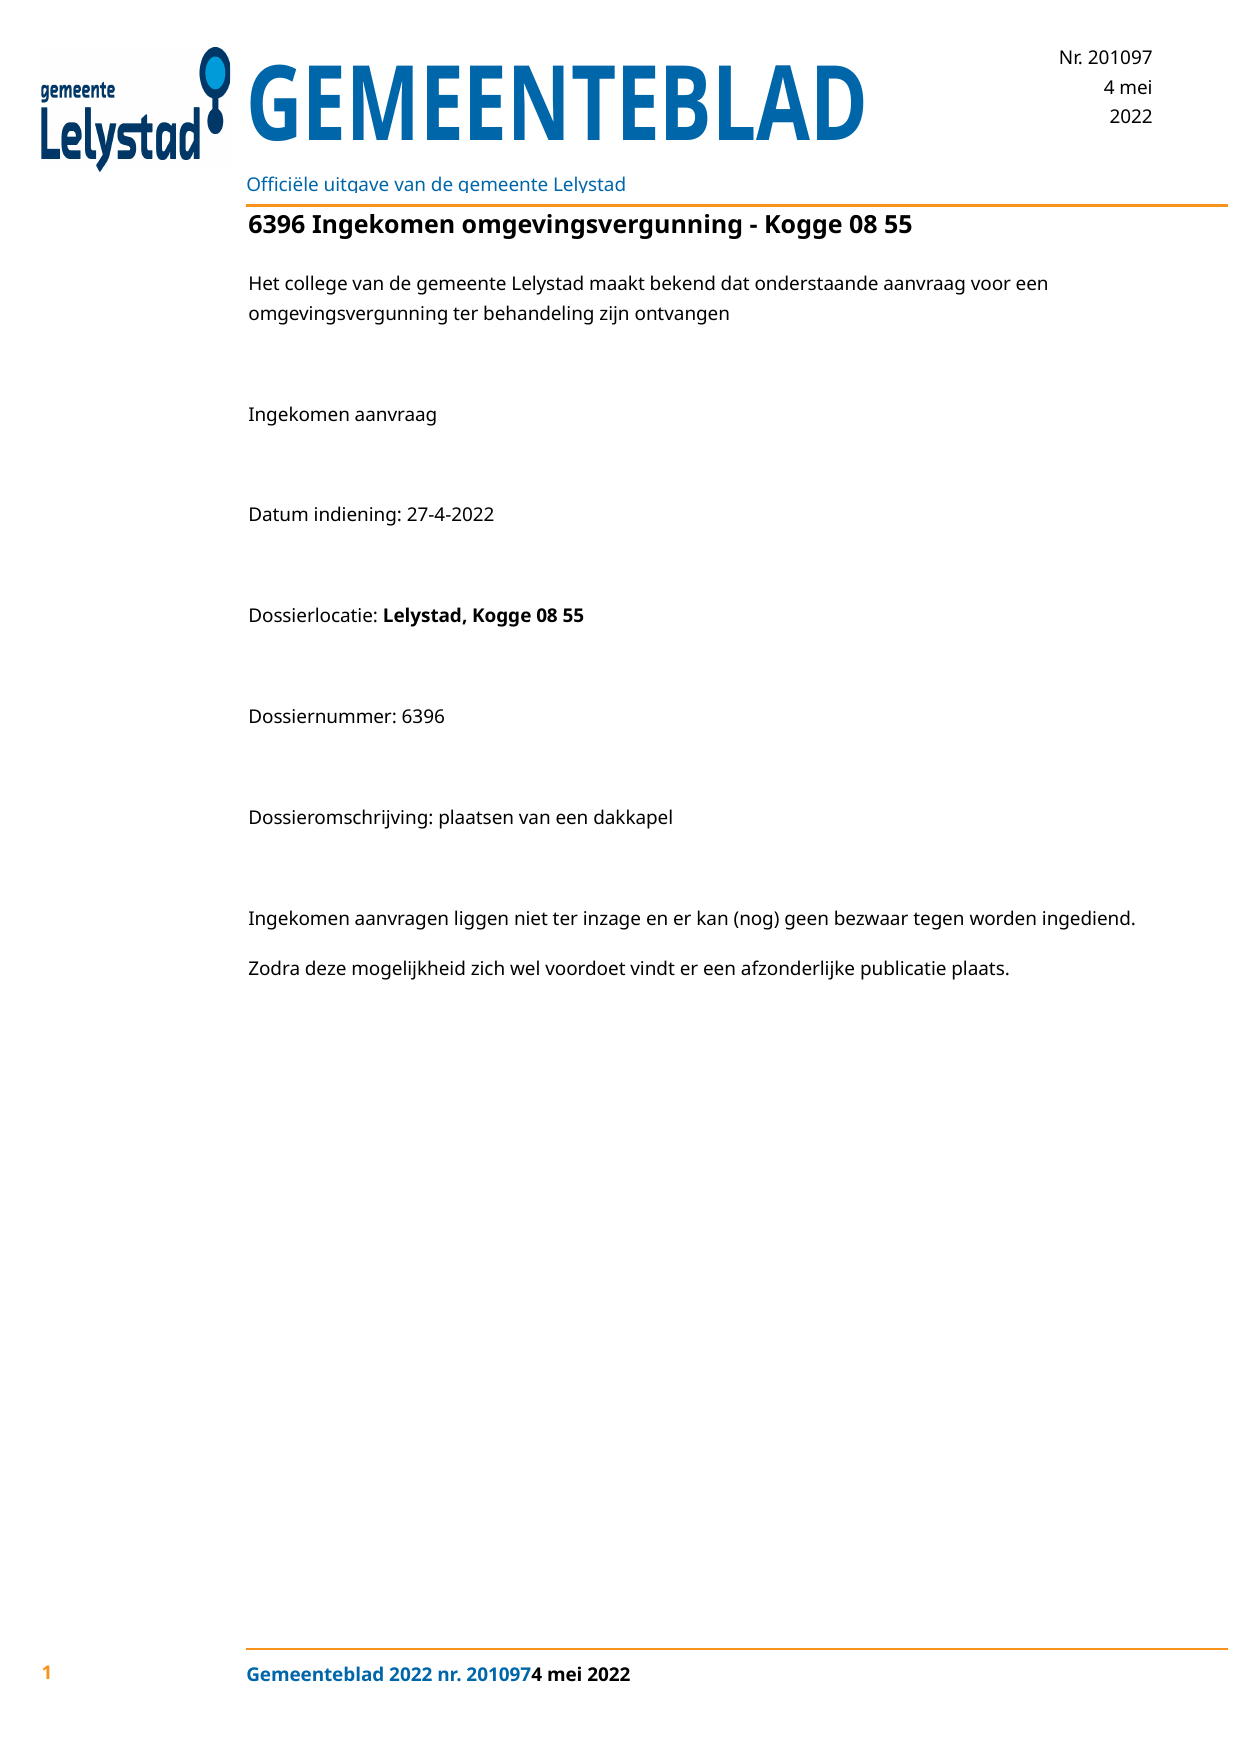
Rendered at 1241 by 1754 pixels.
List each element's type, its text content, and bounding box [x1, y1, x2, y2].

text Ingekomen aanvraag [248, 401, 1152, 426]
text Datum indiening: 27-4-2022 [248, 502, 1152, 527]
text Zodra deze mogelijkheid zich wel voordoet vindt er een afzonderlijke publicatie plaats. [248, 955, 1152, 981]
text Het college van de gemeente Lelystad maakt bekend dat onderstaande aanvraag voor een omgevingsvergunning ter behandeling zijn ontvangen [248, 270, 1152, 326]
text Dossiernummer: 6396 [248, 703, 1152, 729]
text 6396 Ingekomen omgevingsvergunning - Kogge 08 55 [248, 207, 1152, 241]
picture [41, 47, 231, 172]
text Ingekomen aanvragen liggen niet ter inzage en er kan (nog) geen bezwaar tegen worden ingediend. [248, 905, 1152, 931]
text Dossierlocatie: Lelystad, Kogge 08 55 [248, 602, 1152, 628]
text Dossieromschrijving: plaatsen van een dakkapel [248, 804, 1152, 830]
